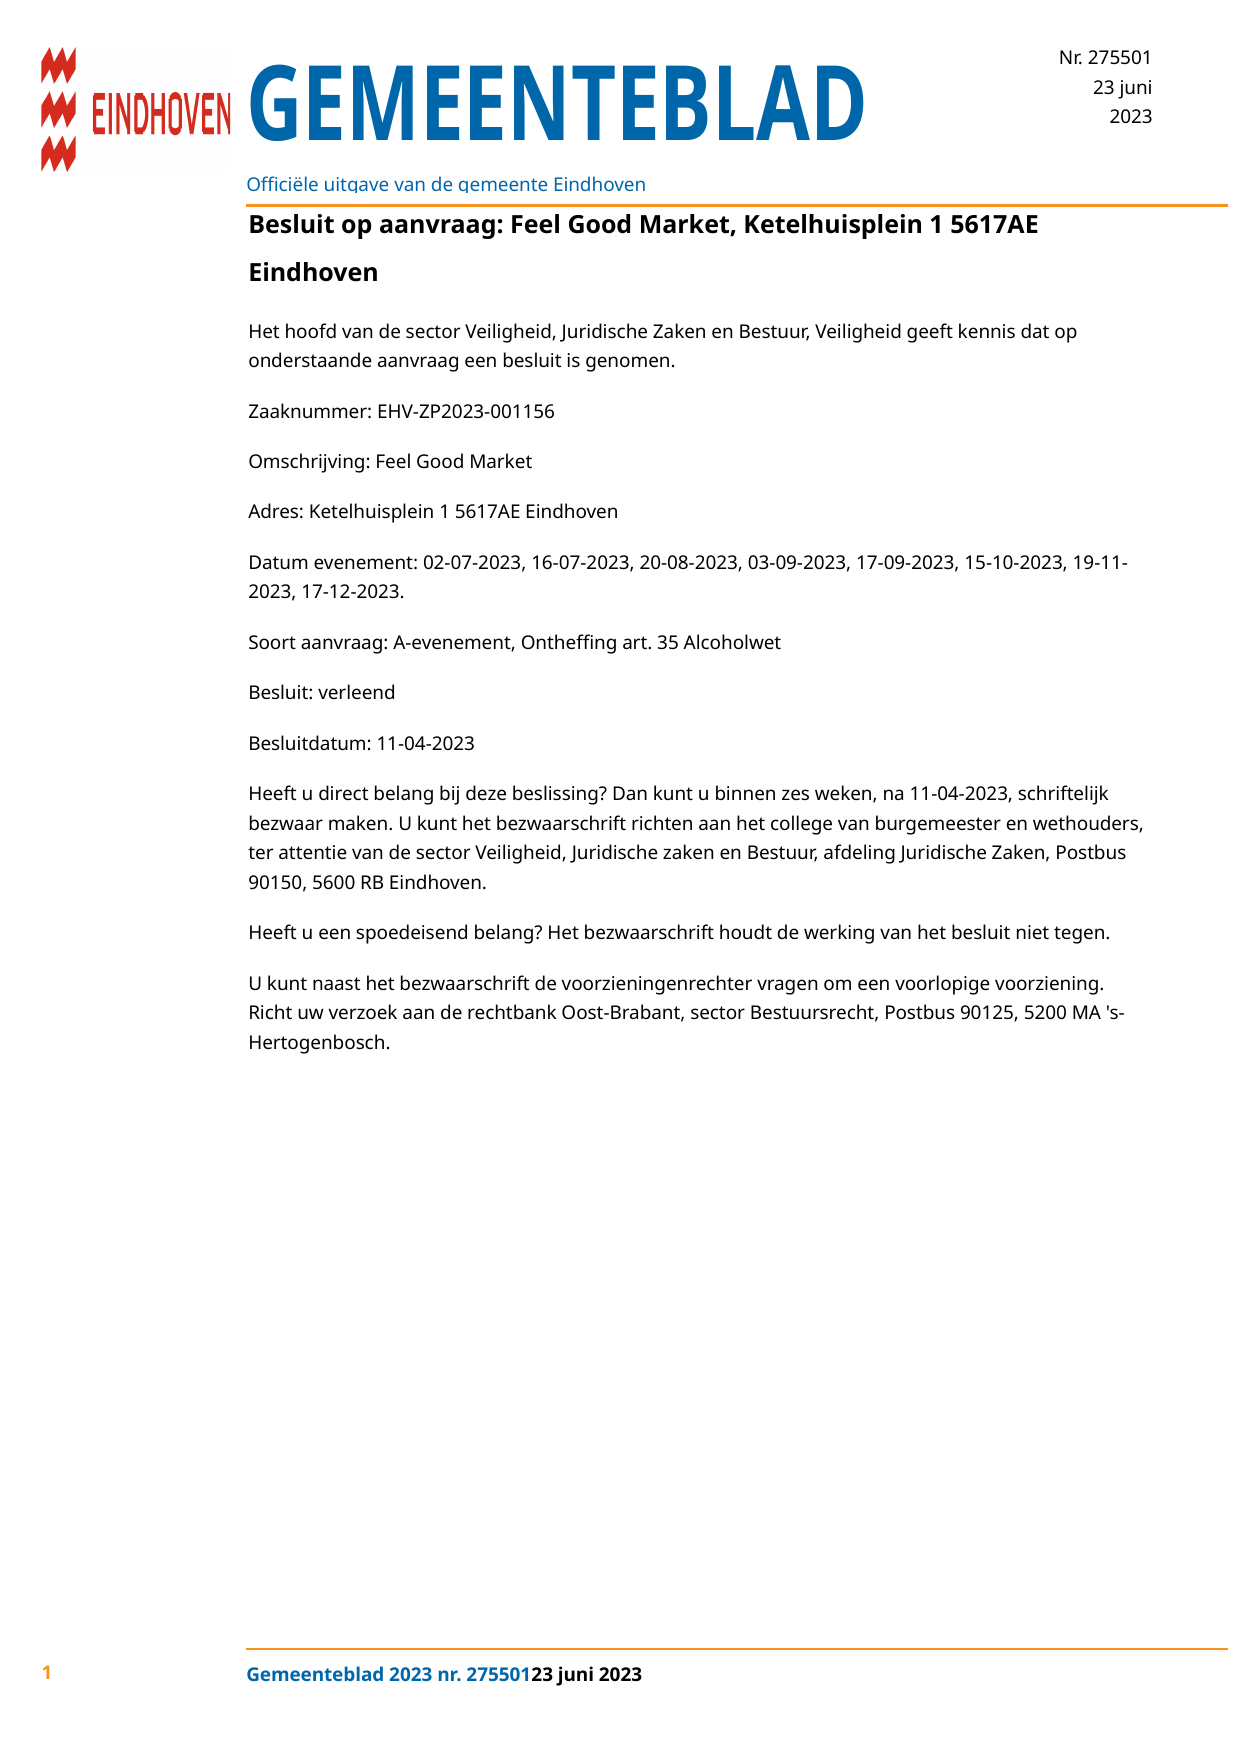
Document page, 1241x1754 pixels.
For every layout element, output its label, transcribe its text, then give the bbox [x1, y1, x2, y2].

text Heeft u een spoedeisend belang? Het bezwaarschrift houdt de werking van het besluit niet tegen. [248, 919, 1152, 945]
text Besluitdatum: 11-04-2023 [248, 730, 1152, 756]
text Het hoofd van de sector Veiligheid, Juridische Zaken en Bestuur, Veiligheid geeft kennis dat op onderstaande aanvraag een besluit is genomen. [248, 318, 1152, 373]
text Heeft u direct belang bij deze beslissing? Dan kunt u binnen zes weken, na 11-04-2023, schriftelijk bezwaar maken. U kunt het bezwaarschrift richten aan het college van burgemeester en wethouders, ter attentie van de sector Veiligheid, Juridische zaken en Bestuur, afdeling Juridische Zaken, Postbus 90150, 5600 RB Eindhoven. [248, 780, 1152, 895]
text Besluit op aanvraag: Feel Good Market, Ketelhuisplein 1 5617AE Eindhoven [248, 207, 1152, 288]
text Omschrijving: Feel Good Market [248, 448, 1152, 474]
picture [41, 47, 231, 172]
text U kunt naast het bezwaarschrift de voorzieningenrechter vragen om een voorlopige voorziening. Richt uw verzoek aan de rechtbank Oost-Brabant, sector Bestuursrecht, Postbus 90125, 5200 MA 's-Hertogenbosch. [248, 970, 1152, 1055]
text Soort aanvraag: A-evenement, Ontheffing art. 35 Alcoholwet [248, 629, 1152, 655]
text Datum evenement: 02-07-2023, 16-07-2023, 20-08-2023, 03-09-2023, 17-09-2023, 15-10-2023, 19-11-2023, 17-12-2023. [248, 549, 1152, 604]
text Zaaknummer: EHV-ZP2023-001156 [248, 398, 1152, 424]
text Adres: Ketelhuisplein 1 5617AE Eindhoven [248, 499, 1152, 524]
text Besluit: verleend [248, 679, 1152, 705]
